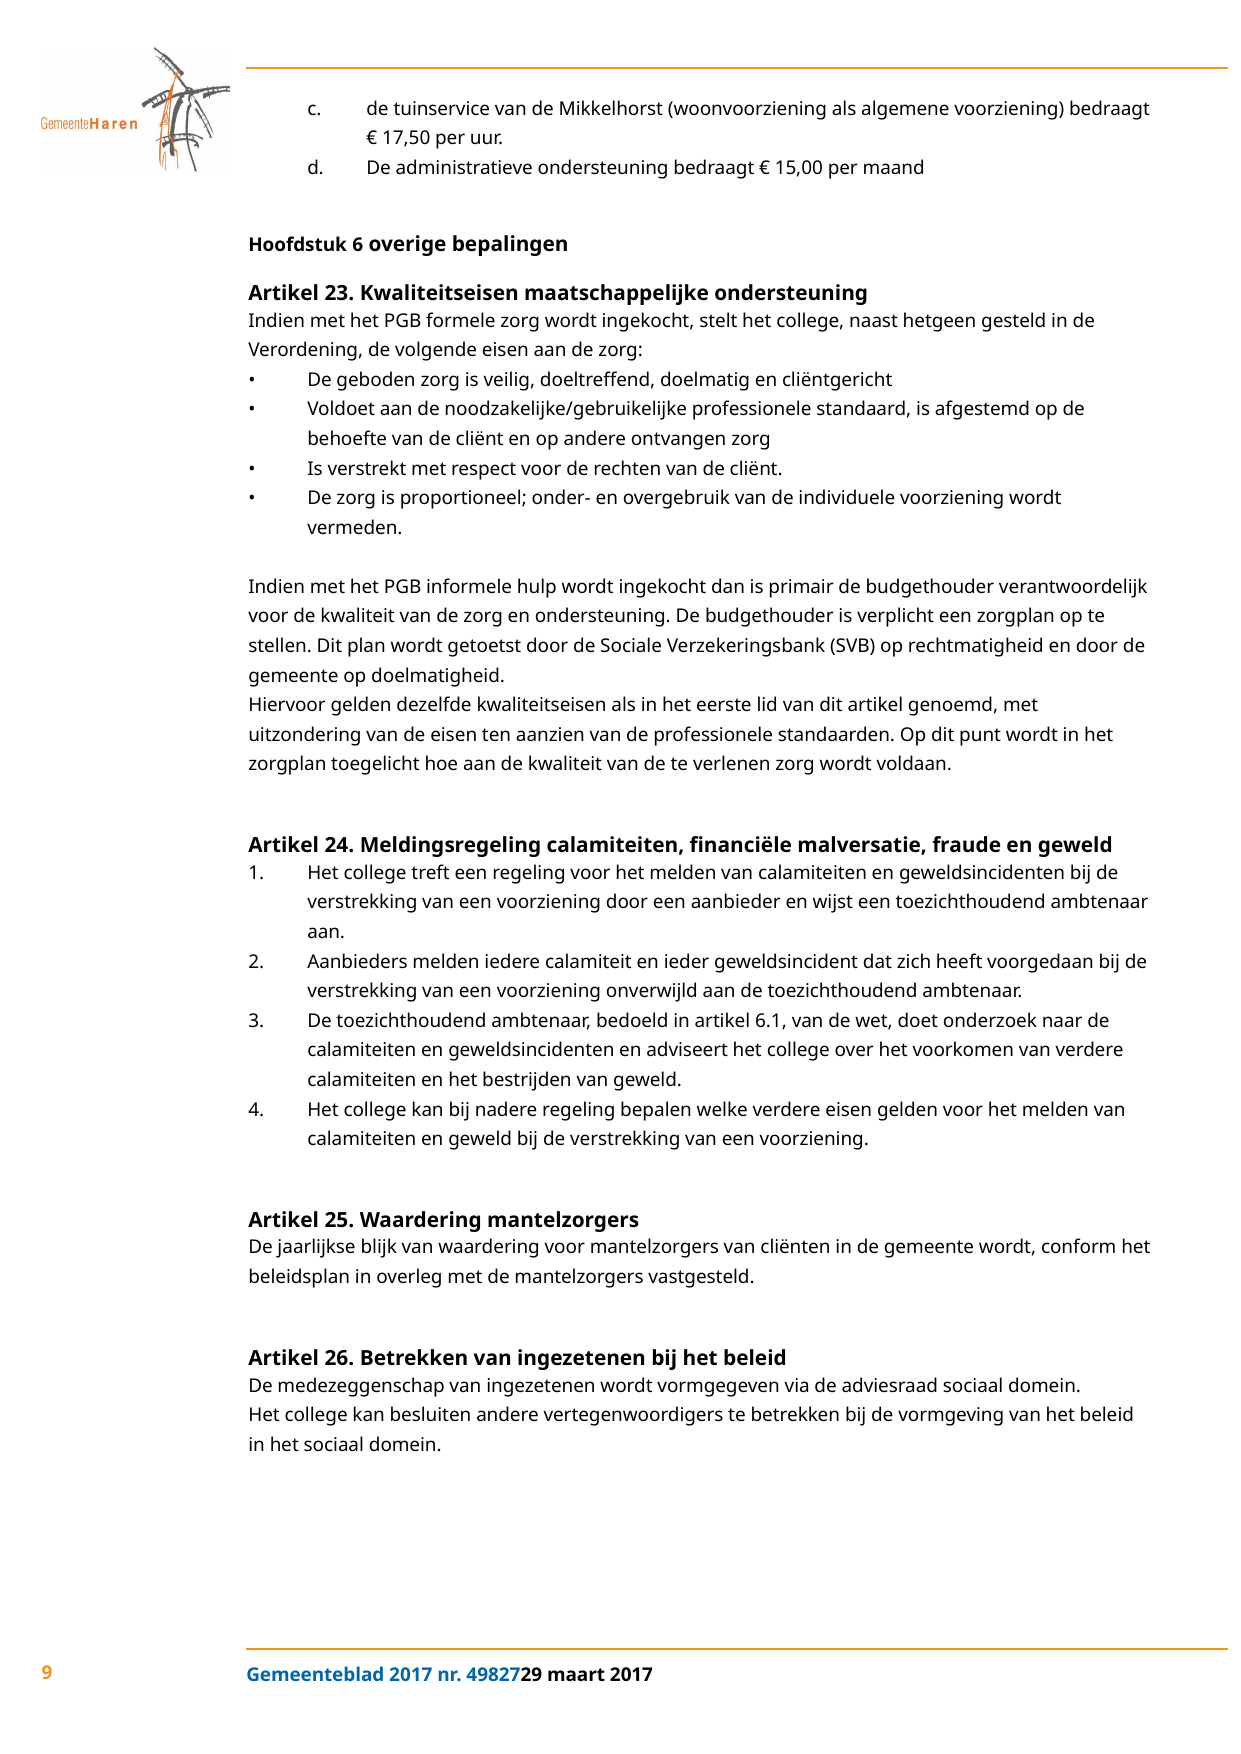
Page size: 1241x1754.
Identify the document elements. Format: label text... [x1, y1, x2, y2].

text Hoofdstuk 6 overige bepalingen [248, 229, 1152, 258]
text Artikel 23. Kwaliteitseisen maatschappelijke ondersteuning [248, 278, 1152, 307]
list De administratieve ondersteuning bedraagt € 15,00 per maand [307, 154, 1152, 180]
text Indien met het PGB formele zorg wordt ingekocht, stelt het college, naast hetgeen gesteld in de Verordening, de volgende eisen aan de zorg: [248, 307, 1152, 362]
text Artikel 24. Meldingsregeling calamiteiten, financiële malversatie, fraude en geweld [248, 831, 1152, 859]
text Artikel 26. Betrekken van ingezetenen bij het beleid [248, 1343, 1152, 1372]
text Indien met het PGB informele hulp wordt ingekocht dan is primair de budgethouder verantwoordelijk voor de kwaliteit van de zorg en ondersteuning. De budgethouder is verplicht een zorgplan op te stellen. Dit plan wordt getoetst door de Sociale Verzekeringsbank (SVB) op rechtmatigheid en door de gemeente op doelmatigheid. [248, 573, 1152, 688]
list Het college treft een regeling voor het melden van calamiteiten en geweldsincidenten bij de verstrekking van een voorziening door een aanbieder en wijst een toezichthoudend ambtenaar aan. [248, 859, 1152, 944]
list De toezichthoudend ambtenaar, bedoeld in artikel 6.1, van de wet, doet onderzoek naar de calamiteiten en geweldsincidenten en adviseert het college over het voorkomen van verdere calamiteiten en het bestrijden van geweld. [248, 1007, 1152, 1092]
text Het college kan besluiten andere vertegenwoordigers te betrekken bij de vormgeving van het beleid in het sociaal domein. [248, 1401, 1152, 1457]
list Het college kan bij nadere regeling bepalen welke verdere eisen gelden voor het melden van calamiteiten en geweld bij de verstrekking van een voorziening. [248, 1096, 1152, 1151]
list De zorg is proportioneel; onder- en overgebruik van de individuele voorziening wordt vermeden. [248, 484, 1152, 540]
list De geboden zorg is veilig, doeltreffend, doelmatig en cliëntgericht [248, 366, 1152, 392]
text Hiervoor gelden dezelfde kwaliteitseisen als in het eerste lid van dit artikel genoemd, met uitzondering van de eisen ten aanzien van de professionele standaarden. Op dit punt wordt in het zorgplan toegelicht hoe aan de kwaliteit van de te verlenen zorg wordt voldaan. [248, 691, 1152, 776]
text Artikel 25. Waardering mantelzorgers [248, 1205, 1152, 1234]
text De medezeggenschap van ingezetenen wordt vormgegeven via de adviesraad sociaal domein. [248, 1372, 1152, 1397]
list de tuinservice van de Mikkelhorst (woonvoorziening als algemene voorziening) bedraagt € 17,50 per uur. [307, 95, 1152, 150]
list Voldoet aan de noodzakelijke/gebruikelijke professionele standaard, is afgestemd op de behoefte van de cliënt en op andere ontvangen zorg [248, 396, 1152, 451]
list Is verstrekt met respect voor de rechten van de cliënt. [248, 455, 1152, 481]
list Aanbieders melden iedere calamiteit en ieder geweldsincident dat zich heeft voorgedaan bij de verstrekking van een voorziening onverwijld aan de toezichthoudend ambtenaar. [248, 948, 1152, 1003]
text De jaarlijkse blijk van waardering voor mantelzorgers van cliënten in de gemeente wordt, conform het beleidsplan in overleg met de mantelzorgers vastgesteld. [248, 1234, 1152, 1289]
picture [41, 47, 231, 172]
